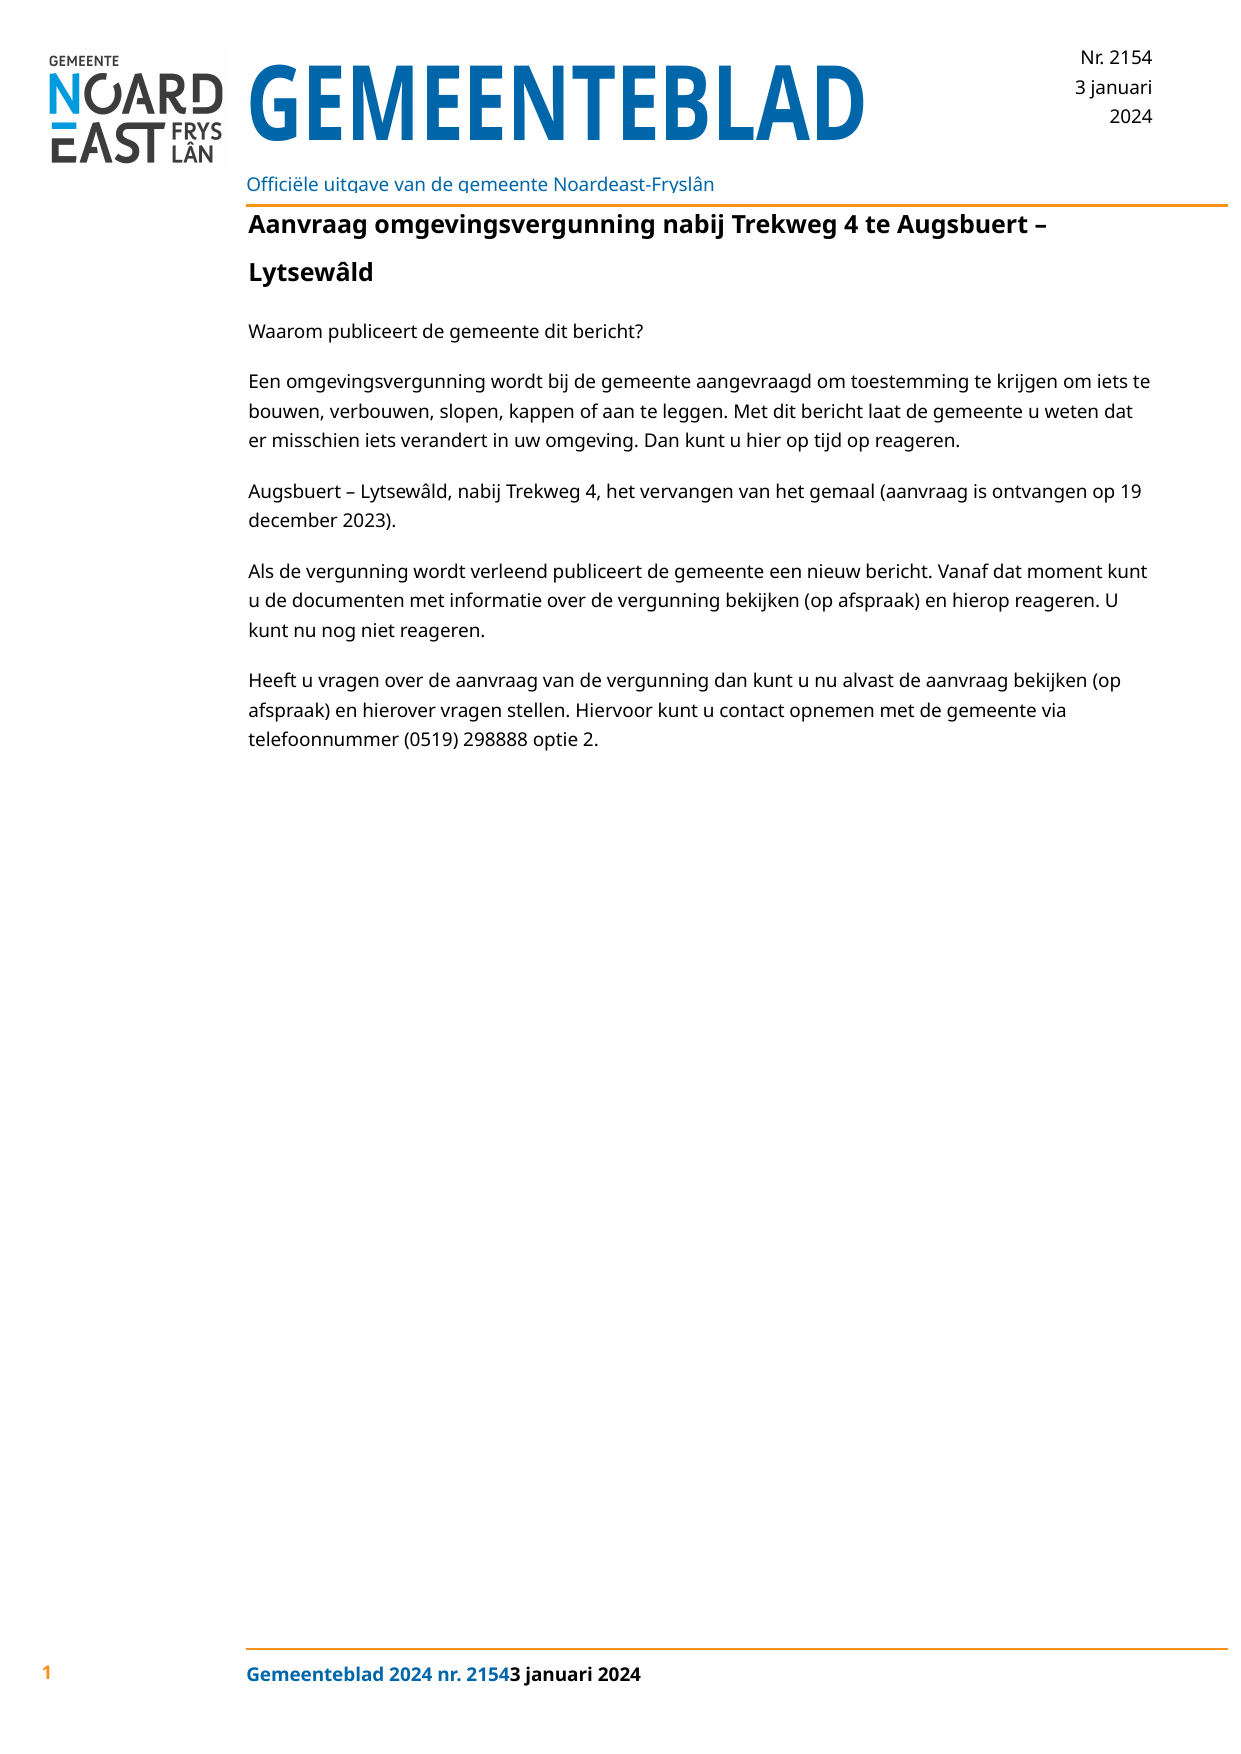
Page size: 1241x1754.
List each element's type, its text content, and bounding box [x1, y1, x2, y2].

picture [41, 47, 231, 172]
text Heeft u vragen over de aanvraag van de vergunning dan kunt u nu alvast de aanvraag bekijken (op afspraak) en hierover vragen stellen. Hiervoor kunt u contact opnemen met de gemeente via telefoonnummer (0519) 298888 optie 2. [248, 667, 1152, 752]
text Waarom publiceert de gemeente dit bericht? [248, 318, 1152, 344]
text Aanvraag omgevingsvergunning nabij Trekweg 4 te Augsbuert – Lytsewâld [248, 207, 1152, 288]
text Een omgevingsvergunning wordt bij de gemeente aangevraagd om toestemming te krijgen om iets te bouwen, verbouwen, slopen, kappen of aan te leggen. Met dit bericht laat de gemeente u weten dat er misschien iets verandert in uw omgeving. Dan kunt u hier op tijd op reageren. [248, 368, 1152, 453]
text Als de vergunning wordt verleend publiceert de gemeente een nieuw bericht. Vanaf dat moment kunt u de documenten met informatie over de vergunning bekijken (op afspraak) en hierop reageren. U kunt nu nog niet reageren. [248, 558, 1152, 643]
text Augsbuert – Lytsewâld, nabij Trekweg 4, het vervangen van het gemaal (aanvraag is ontvangen op 19 december 2023). [248, 478, 1152, 533]
